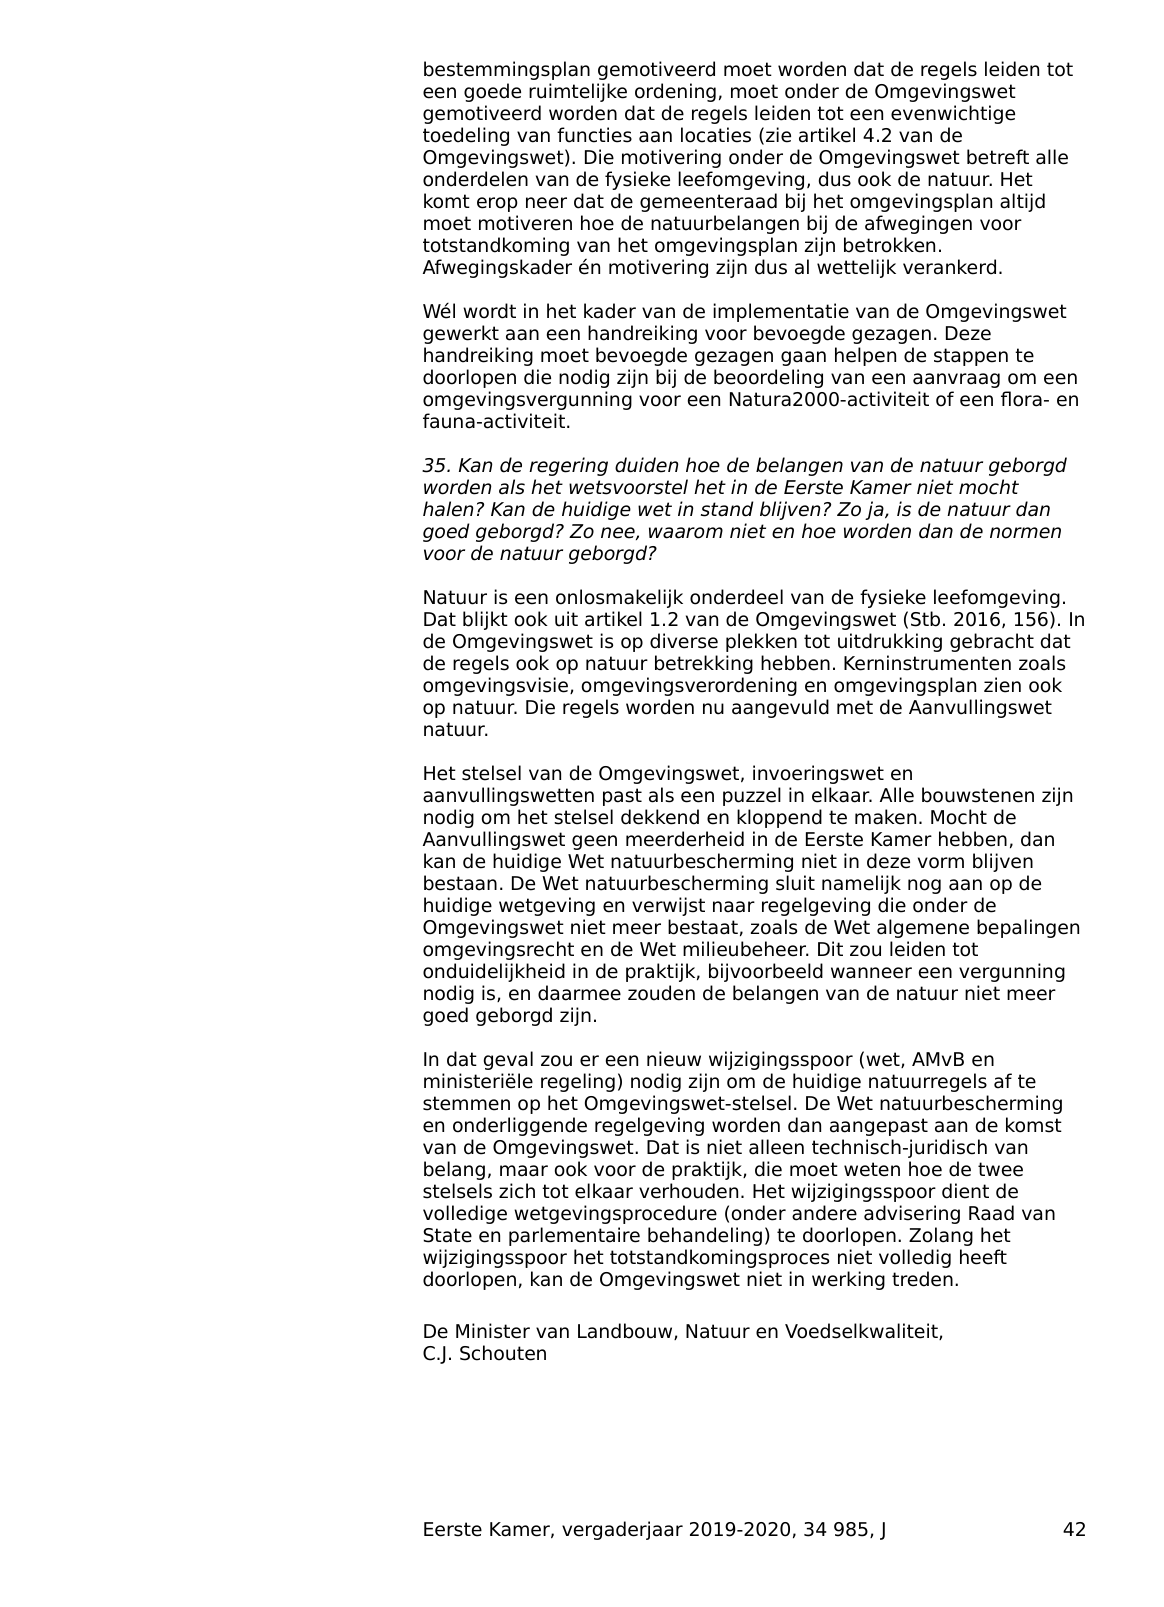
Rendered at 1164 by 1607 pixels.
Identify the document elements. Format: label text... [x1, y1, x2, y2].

text In dat geval zou er een nieuw wijzigingsspoor (wet, AMvB en ministeriële regeling) nodig zijn om de huidige natuurregels af te stemmen op het Omgevingswet-stelsel. De Wet natuurbescherming en onderliggende regelgeving worden dan aangepast aan de komst van de Omgevingswet. Dat is niet alleen technisch-juridisch van belang, maar ook voor de praktijk, die moet weten hoe de twee stelsels zich tot elkaar verhouden. Het wijzigingsspoor dient de volledige wetgevingsprocedure (onder andere advisering Raad van State en parlementaire behandeling) te doorlopen. Zolang het wijzigingsspoor het totstandkomingsproces niet volledig heeft doorlopen, kan de Omgevingswet niet in werking treden. [422, 1049, 1087, 1291]
text bestemmingsplan gemotiveerd moet worden dat de regels leiden tot een goede ruimtelijke ordening, moet onder de Omgevingswet gemotiveerd worden dat de regels leiden tot een evenwichtige toedeling van functies aan locaties (zie artikel 4.2 van de Omgevingswet). Die motivering onder de Omgevingswet betreft alle onderdelen van de fysieke leefomgeving, dus ook de natuur. Het komt erop neer dat de gemeenteraad bij het omgevingsplan altijd moet motiveren hoe de natuurbelangen bij de afwegingen voor totstandkoming van het omgevingsplan zijn betrokken. Afwegingskader én motivering zijn dus al wettelijk verankerd. [422, 59, 1087, 279]
text 35. Kan de regering duiden hoe de belangen van de natuur geborgd worden als het wetsvoorstel het in de Eerste Kamer niet mocht halen? Kan de huidige wet in stand blijven? Zo ja, is de natuur dan goed geborgd? Zo nee, waarom niet en hoe worden dan de normen voor de natuur geborgd? [422, 455, 1087, 565]
text De Minister van Landbouw, Natuur en Voedselkwaliteit, C.J. Schouten [422, 1321, 1087, 1365]
text Natuur is een onlosmakelijk onderdeel van de fysieke leefomgeving. Dat blijkt ook uit artikel 1.2 van de Omgevingswet (Stb. 2016, 156). In de Omgevingswet is op diverse plekken tot uitdrukking gebracht dat de regels ook op natuur betrekking hebben. Kerninstrumenten zoals omgevingsvisie, omgevingsverordening en omgevingsplan zien ook op natuur. Die regels worden nu aangevuld met de Aanvullingswet natuur. [422, 587, 1087, 741]
text Wél wordt in het kader van de implementatie van de Omgevingswet gewerkt aan een handreiking voor bevoegde gezagen. Deze handreiking moet bevoegde gezagen gaan helpen de stappen te doorlopen die nodig zijn bij de beoordeling van een aanvraag om een omgevingsvergunning voor een Natura2000-activiteit of een flora- en fauna-activiteit. [422, 301, 1087, 433]
text Het stelsel van de Omgevingswet, invoeringswet en aanvullingswetten past als een puzzel in elkaar. Alle bouwstenen zijn nodig om het stelsel dekkend en kloppend te maken. Mocht de Aanvullingswet geen meerderheid in de Eerste Kamer hebben, dan kan de huidige Wet natuurbescherming niet in deze vorm blijven bestaan. De Wet natuurbescherming sluit namelijk nog aan op de huidige wetgeving en verwijst naar regelgeving die onder de Omgevingswet niet meer bestaat, zoals de Wet algemene bepalingen omgevingsrecht en de Wet milieubeheer. Dit zou leiden tot onduidelijkheid in de praktijk, bijvoorbeeld wanneer een vergunning nodig is, en daarmee zouden de belangen van de natuur niet meer goed geborgd zijn. [422, 763, 1087, 1027]
